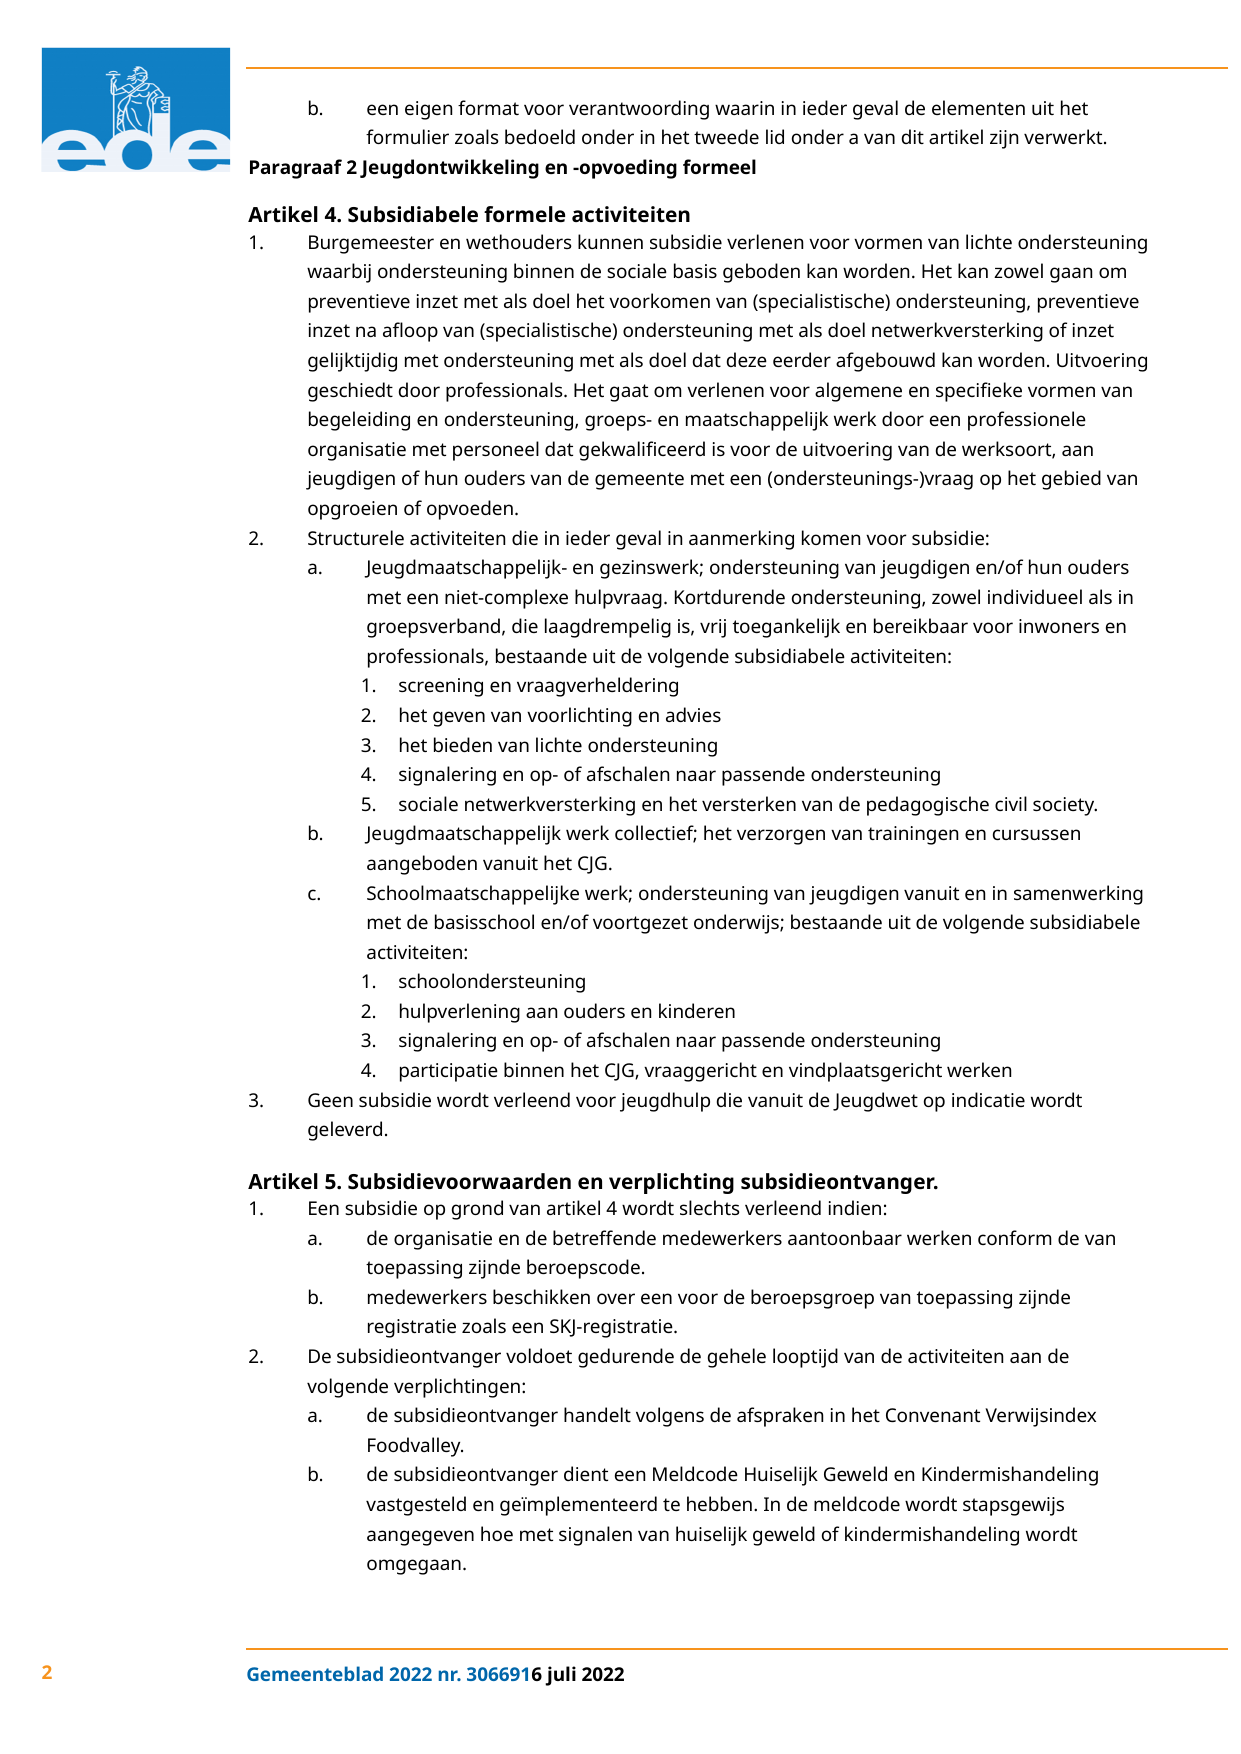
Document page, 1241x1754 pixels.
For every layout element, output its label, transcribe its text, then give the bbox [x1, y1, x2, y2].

text Artikel 4. Subsidiabele formele activiteiten [248, 201, 1152, 229]
list een eigen format voor verantwoording waarin in ieder geval de elementen uit het formulier zoals bedoeld onder in het tweede lid onder a van dit artikel zijn verwerkt. [307, 95, 1152, 150]
list Een subsidie op grond van artikel 4 wordt slechts verleend indien: [248, 1195, 1152, 1221]
list Burgemeester en wethouders kunnen subsidie verlenen voor vormen van lichte ondersteuning waarbij ondersteuning binnen de sociale basis geboden kan worden. Het kan zowel gaan om preventieve inzet met als doel het voorkomen van (specialistische) ondersteuning, preventieve inzet na afloop van (specialistische) ondersteuning met als doel netwerkversterking of inzet gelijktijdig met ondersteuning met als doel dat deze eerder afgebouwd kan worden. Uitvoering geschiedt door professionals. Het gaat om verlenen voor algemene en specifieke vormen van begeleiding en ondersteuning, groeps- en maatschappelijk werk door een professionele organisatie met personeel dat gekwalificeerd is voor de uitvoering van de werksoort, aan jeugdigen of hun ouders van de gemeente met een (ondersteunings-)vraag op het gebied van opgroeien of opvoeden. [248, 229, 1152, 521]
list schoolondersteuning [361, 968, 1152, 994]
text Paragraaf 2 Jeugdontwikkeling en -opvoeding formeel [248, 154, 1152, 180]
list Geen subsidie wordt verleend voor jeugdhulp die vanuit de Jeugdwet op indicatie wordt geleverd. [248, 1087, 1152, 1142]
text Artikel 5. Subsidievoorwaarden en verplichting subsidieontvanger. [248, 1167, 1152, 1195]
list screening en vraagverheldering [361, 673, 1152, 698]
list De subsidieontvanger voldoet gedurende de gehele looptijd van de activiteiten aan de volgende verplichtingen: [248, 1343, 1152, 1398]
list Jeugdmaatschappelijk- en gezinswerk; ondersteuning van jeugdigen en/of hun ouders met een niet-complexe hulpvraag. Kortdurende ondersteuning, zowel individueel als in groepsverband, die laagdrempelig is, vrij toegankelijk en bereikbaar voor inwoners en professionals, bestaande uit de volgende subsidiabele activiteiten: [307, 554, 1152, 669]
list Structurele activiteiten die in ieder geval in aanmerking komen voor subsidie: [248, 525, 1152, 551]
list de subsidieontvanger dient een Meldcode Huiselijk Geweld en Kindermishandeling vastgesteld en geïmplementeerd te hebben. In de meldcode wordt stapsgewijs aangegeven hoe met signalen van huiselijk geweld of kindermishandeling wordt omgegaan. [307, 1462, 1152, 1576]
list hulpverlening aan ouders en kinderen [361, 998, 1152, 1024]
list Jeugdmaatschappelijk werk collectief; het verzorgen van trainingen en cursussen aangeboden vanuit het CJG. [307, 821, 1152, 876]
list signalering en op- of afschalen naar passende ondersteuning [361, 761, 1152, 787]
list medewerkers beschikken over een voor de beroepsgroep van toepassing zijnde registratie zoals een SKJ-registratie. [307, 1284, 1152, 1339]
picture [41, 47, 231, 172]
list participatie binnen het CJG, vraaggericht en vindplaatsgericht werken [361, 1057, 1152, 1083]
list Schoolmaatschappelijke werk; ondersteuning van jeugdigen vanuit en in samenwerking met de basisschool en/of voortgezet onderwijs; bestaande uit de volgende subsidiabele activiteiten: [307, 880, 1152, 965]
list het geven van voorlichting en advies [361, 702, 1152, 728]
list sociale netwerkversterking en het versterken van de pedagogische civil society. [361, 791, 1152, 817]
list het bieden van lichte ondersteuning [361, 732, 1152, 758]
list de subsidieontvanger handelt volgens de afspraken in het Convenant Verwijsindex Foodvalley. [307, 1402, 1152, 1458]
list signalering en op- of afschalen naar passende ondersteuning [361, 1028, 1152, 1053]
list de organisatie en de betreffende medewerkers aantoonbaar werken conform de van toepassing zijnde beroepscode. [307, 1225, 1152, 1280]
